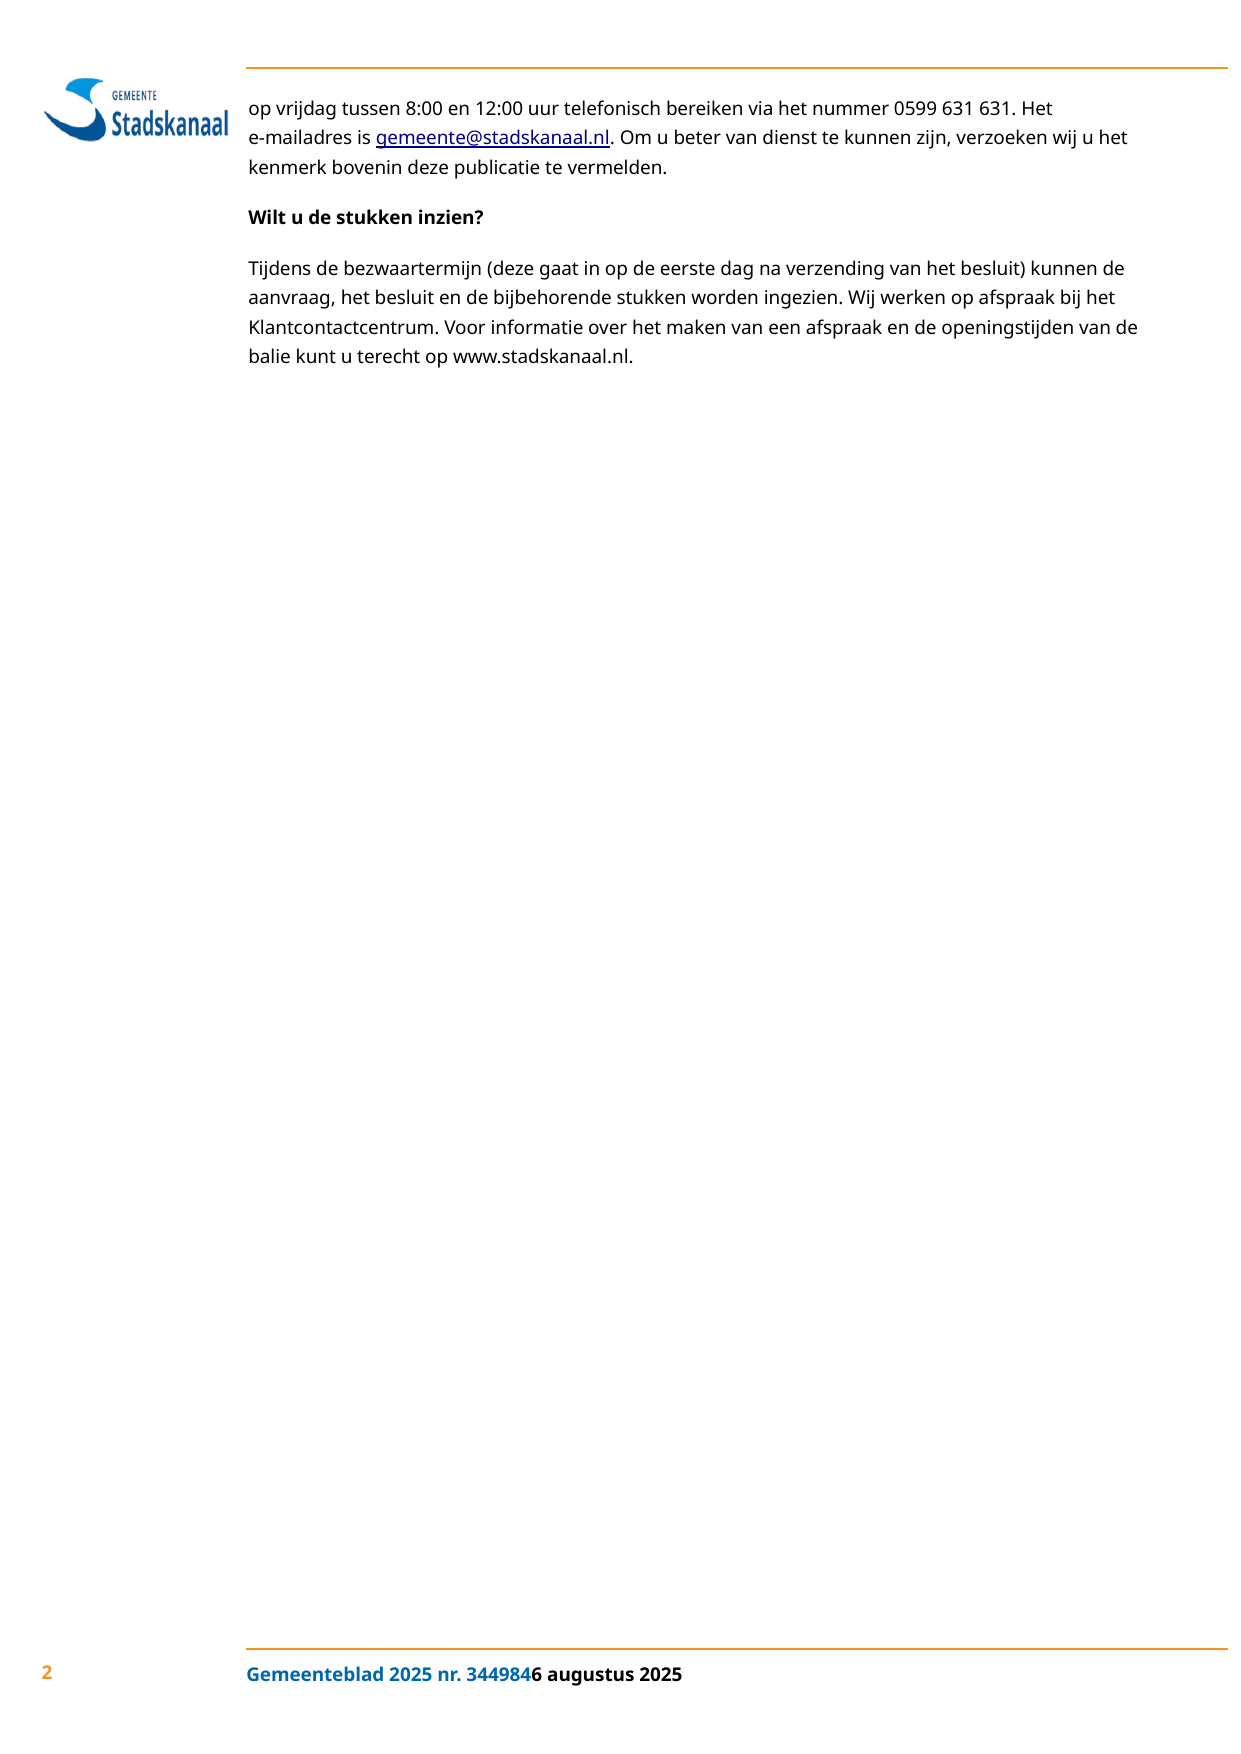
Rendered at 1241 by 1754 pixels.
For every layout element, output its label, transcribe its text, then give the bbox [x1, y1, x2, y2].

text Tijdens de bezwaartermijn (deze gaat in op de eerste dag na verzending van het besluit) kunnen de aanvraag, het besluit en de bijbehorende stukken worden ingezien. Wij werken op afspraak bij het Klantcontactcentrum. Voor informatie over het maken van een afspraak en de openingstijden van de balie kunt u terecht op www.stadskanaal.nl. [248, 255, 1152, 369]
text op vrijdag tussen 8:00 en 12:00 uur telefonisch bereiken via het nummer 0599 631 631. Het e‑mailadres is gemeente@stadskanaal.nl. Om u beter van dienst te kunnen zijn, verzoeken wij u het kenmerk bovenin deze publicatie te vermelden. [248, 95, 1152, 180]
picture [41, 47, 231, 172]
text Wilt u de stukken inzien? [248, 204, 1152, 230]
